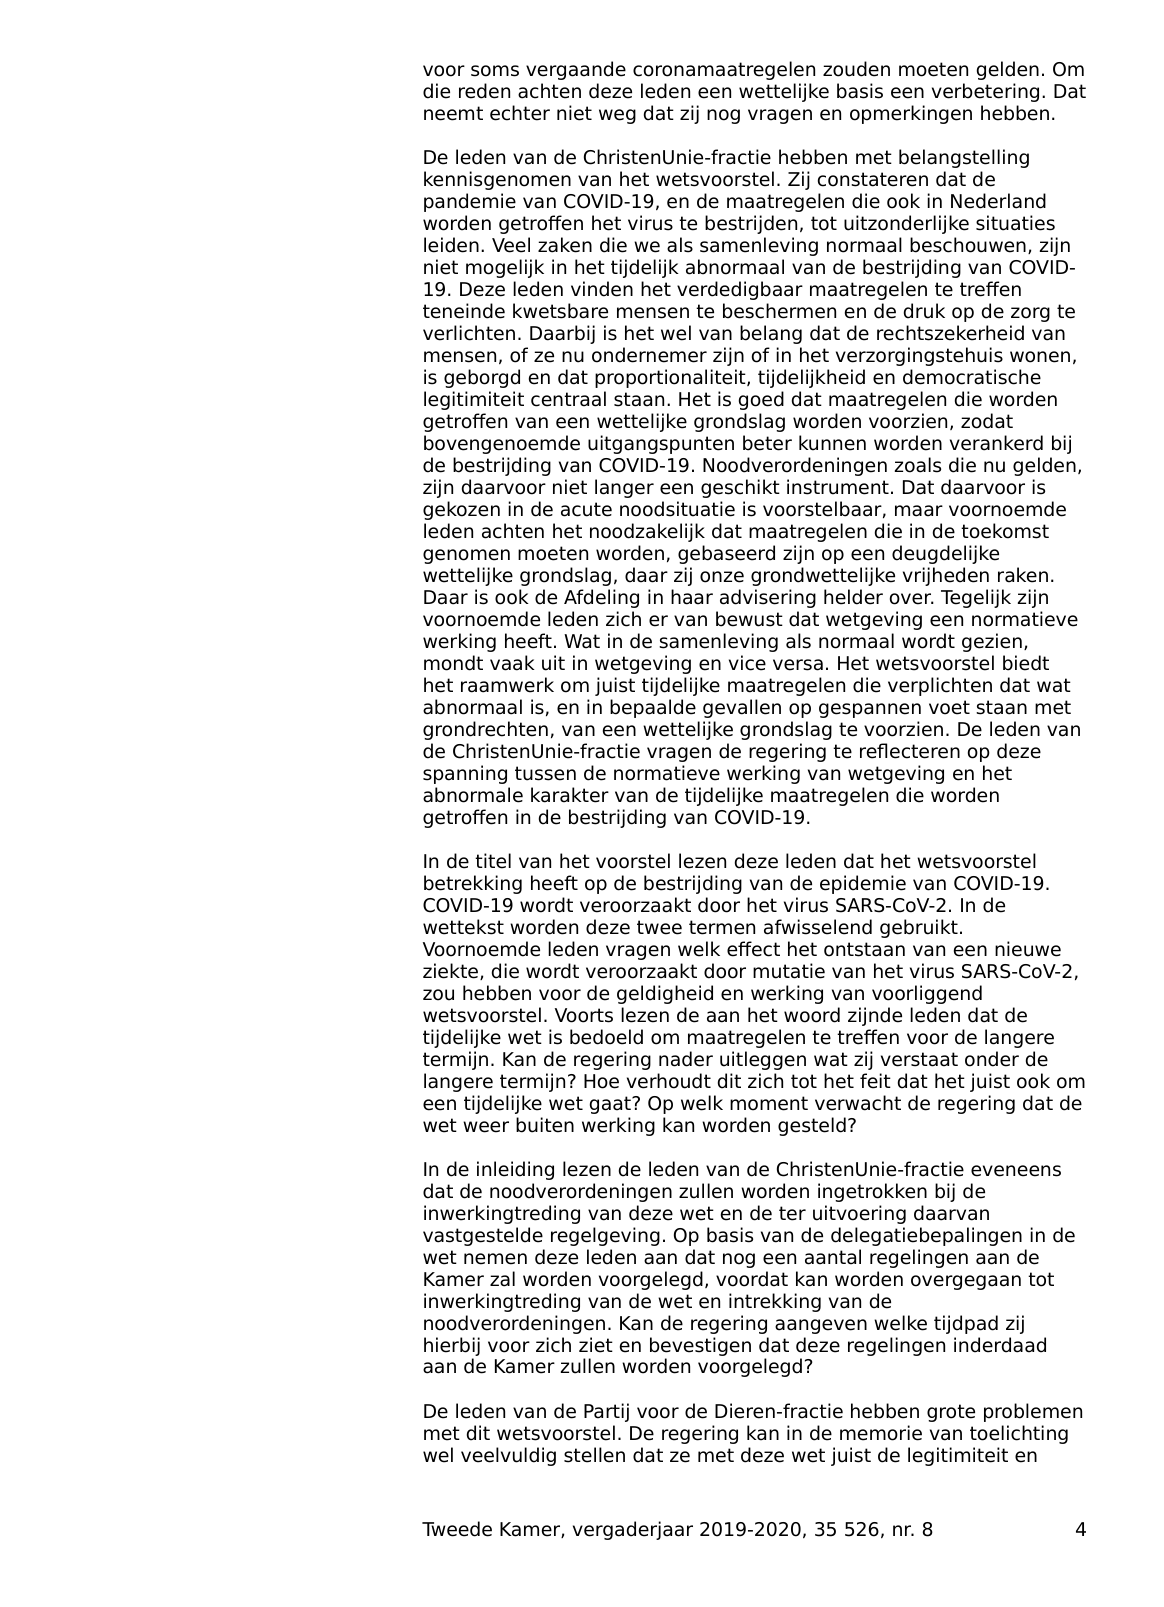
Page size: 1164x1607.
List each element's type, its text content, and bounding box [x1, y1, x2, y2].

text In de titel van het voorstel lezen deze leden dat het wetsvoorstel betrekking heeft op de bestrijding van de epidemie van COVID-19. COVID-19 wordt veroorzaakt door het virus SARS-CoV-2. In de wettekst worden deze twee termen afwisselend gebruikt. Voornoemde leden vragen welk effect het ontstaan van een nieuwe ziekte, die wordt veroorzaakt door mutatie van het virus SARS-CoV-2, zou hebben voor de geldigheid en werking van voorliggend wetsvoorstel. Voorts lezen de aan het woord zijnde leden dat de tijdelijke wet is bedoeld om maatregelen te treffen voor de langere termijn. Kan de regering nader uitleggen wat zij verstaat onder de langere termijn? Hoe verhoudt dit zich tot het feit dat het juist ook om een tijdelijke wet gaat? Op welk moment verwacht de regering dat de wet weer buiten werking kan worden gesteld? [422, 851, 1087, 1136]
text voor soms vergaande coronamaatregelen zouden moeten gelden. Om die reden achten deze leden een wettelijke basis een verbetering. Dat neemt echter niet weg dat zij nog vragen en opmerkingen hebben. [422, 59, 1087, 125]
text In de inleiding lezen de leden van de ChristenUnie-fractie eveneens dat de noodverordeningen zullen worden ingetrokken bij de inwerkingtreding van deze wet en de ter uitvoering daarvan vastgestelde regelgeving. Op basis van de delegatiebepalingen in de wet nemen deze leden aan dat nog een aantal regelingen aan de Kamer zal worden voorgelegd, voordat kan worden overgegaan tot inwerkingtreding van de wet en intrekking van de noodverordeningen. Kan de regering aangeven welke tijdpad zij hierbij voor zich ziet en bevestigen dat deze regelingen inderdaad aan de Kamer zullen worden voorgelegd? [422, 1159, 1087, 1378]
text De leden van de Partij voor de Dieren-fractie hebben grote problemen met dit wetsvoorstel. De regering kan in de memorie van toelichting wel veelvuldig stellen dat ze met deze wet juist de legitimiteit en [422, 1401, 1087, 1467]
text De leden van de ChristenUnie-fractie hebben met belangstelling kennisgenomen van het wetsvoorstel. Zij constateren dat de pandemie van COVID-19, en de maatregelen die ook in Nederland worden getroffen het virus te bestrijden, tot uitzonderlijke situaties leiden. Veel zaken die we als samenleving normaal beschouwen, zijn niet mogelijk in het tijdelijk abnormaal van de bestrijding van COVID-19. Deze leden vinden het verdedigbaar maatregelen te treffen teneinde kwetsbare mensen te beschermen en de druk op de zorg te verlichten. Daarbij is het wel van belang dat de rechtszekerheid van mensen, of ze nu ondernemer zijn of in het verzorgingstehuis wonen, is geborgd en dat proportionaliteit, tijdelijkheid en democratische legitimiteit centraal staan. Het is goed dat maatregelen die worden getroffen van een wettelijke grondslag worden voorzien, zodat bovengenoemde uitgangspunten beter kunnen worden verankerd bij de bestrijding van COVID-19. Noodverordeningen zoals die nu gelden, zijn daarvoor niet langer een geschikt instrument. Dat daarvoor is gekozen in de acute noodsituatie is voorstelbaar, maar voornoemde leden achten het noodzakelijk dat maatregelen die in de toekomst genomen moeten worden, gebaseerd zijn op een deugdelijke wettelijke grondslag, daar zij onze grondwettelijke vrijheden raken. Daar is ook de Afdeling in haar advisering helder over. Tegelijk zijn voornoemde leden zich er van bewust dat wetgeving een normatieve werking heeft. Wat in de samenleving als normaal wordt gezien, mondt vaak uit in wetgeving en vice versa. Het wetsvoorstel biedt het raamwerk om juist tijdelijke maatregelen die verplichten dat wat abnormaal is, en in bepaalde gevallen op gespannen voet staan met grondrechten, van een wettelijke grondslag te voorzien. De leden van de ChristenUnie-fractie vragen de regering te reflecteren op deze spanning tussen de normatieve werking van wetgeving en het abnormale karakter van de tijdelijke maatregelen die worden getroffen in de bestrijding van COVID-19. [422, 147, 1087, 828]
